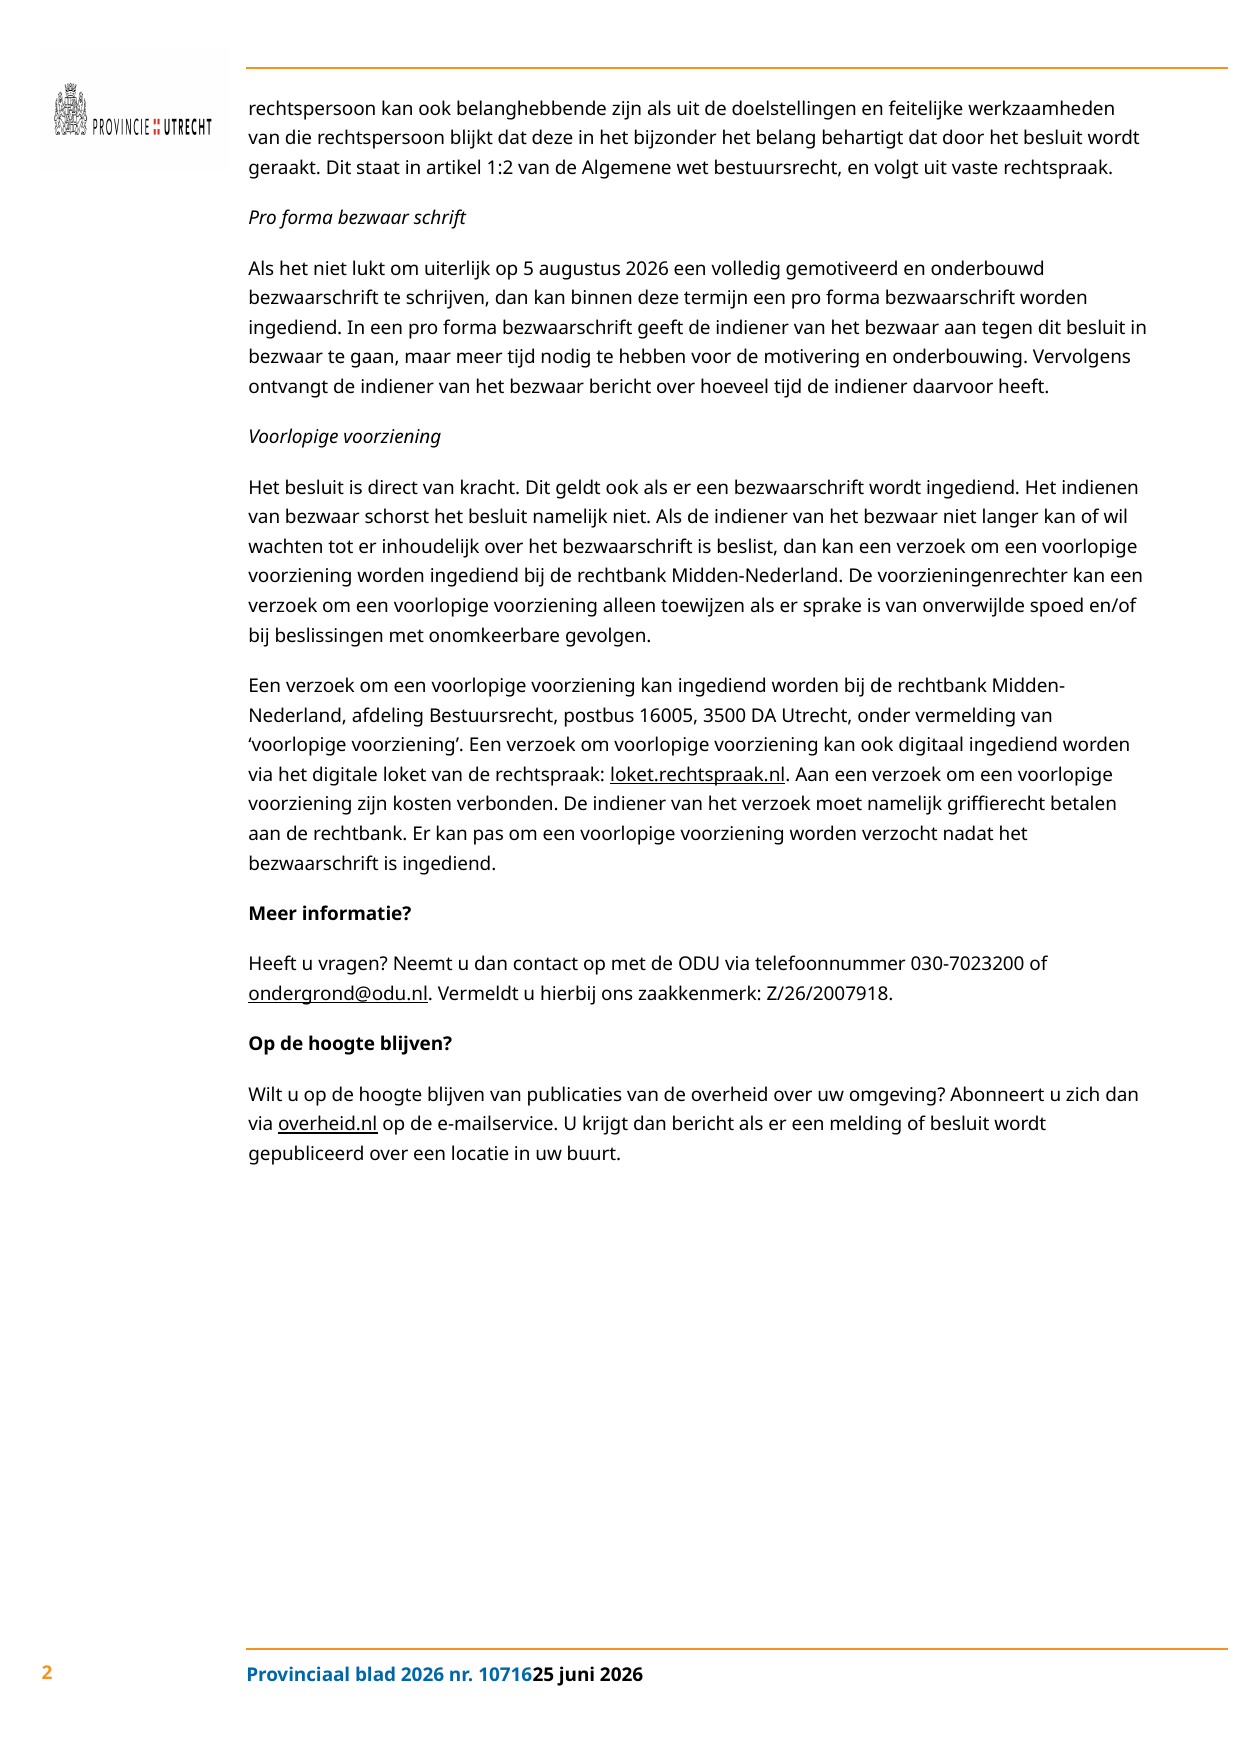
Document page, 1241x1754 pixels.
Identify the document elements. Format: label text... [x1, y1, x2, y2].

text Voorlopige voorziening [248, 423, 1152, 449]
text Het besluit is direct van kracht. Dit geldt ook als er een bezwaarschrift wordt ingediend. Het indienen van bezwaar schorst het besluit namelijk niet. Als de indiener van het bezwaar niet langer kan of wil wachten tot er inhoudelijk over het bezwaarschrift is beslist, dan kan een verzoek om een voorlopige voorziening worden ingediend bij de rechtbank Midden-Nederland. De voorzieningenrechter kan een verzoek om een voorlopige voorziening alleen toewijzen als er sprake is van onverwijlde spoed en/of bij beslissingen met onomkeerbare gevolgen. [248, 474, 1152, 648]
picture [41, 47, 231, 172]
text rechtspersoon kan ook belanghebbende zijn als uit de doelstellingen en feitelijke werkzaamheden van die rechtspersoon blijkt dat deze in het bijzonder het belang behartigt dat door het besluit wordt geraakt. Dit staat in artikel 1:2 van de Algemene wet bestuursrecht, en volgt uit vaste rechtspraak. [248, 95, 1152, 180]
text Wilt u op de hoogte blijven van publicaties van de overheid over uw omgeving? Abonneert u zich dan via overheid.nl op de e-mailservice. U krijgt dan bericht als er een melding of besluit wordt gepubliceerd over een locatie in uw buurt. [248, 1081, 1152, 1166]
text Pro forma bezwaar schrift [248, 204, 1152, 230]
text Heeft u vragen? Neemt u dan contact op met de ODU via telefoonnummer 030-7023200 of ondergrond@odu.nl. Vermeldt u hierbij ons zaakkenmerk: Z/26/2007918. [248, 951, 1152, 1006]
text Een verzoek om een voorlopige voorziening kan ingediend worden bij de rechtbank Midden-Nederland, afdeling Bestuursrecht, postbus 16005, 3500 DA Utrecht, onder vermelding van ‘voorlopige voorziening’. Een verzoek om voorlopige voorziening kan ook digitaal ingediend worden via het digitale loket van de rechtspraak: loket.rechtspraak.nl. Aan een verzoek om een voorlopige voorziening zijn kosten verbonden. De indiener van het verzoek moet namelijk griffierecht betalen aan de rechtbank. Er kan pas om een voorlopige voorziening worden verzocht nadat het bezwaarschrift is ingediend. [248, 672, 1152, 876]
text Op de hoogte blijven? [248, 1031, 1152, 1056]
text Meer informatie? [248, 900, 1152, 926]
text Als het niet lukt om uiterlijk op 5 augustus 2026 een volledig gemotiveerd en onderbouwd bezwaarschrift te schrijven, dan kan binnen deze termijn een pro forma bezwaarschrift worden ingediend. In een pro forma bezwaarschrift geeft de indiener van het bezwaar aan tegen dit besluit in bezwaar te gaan, maar meer tijd nodig te hebben voor de motivering en onderbouwing. Vervolgens ontvangt de indiener van het bezwaar bericht over hoeveel tijd de indiener daarvoor heeft. [248, 255, 1152, 399]
